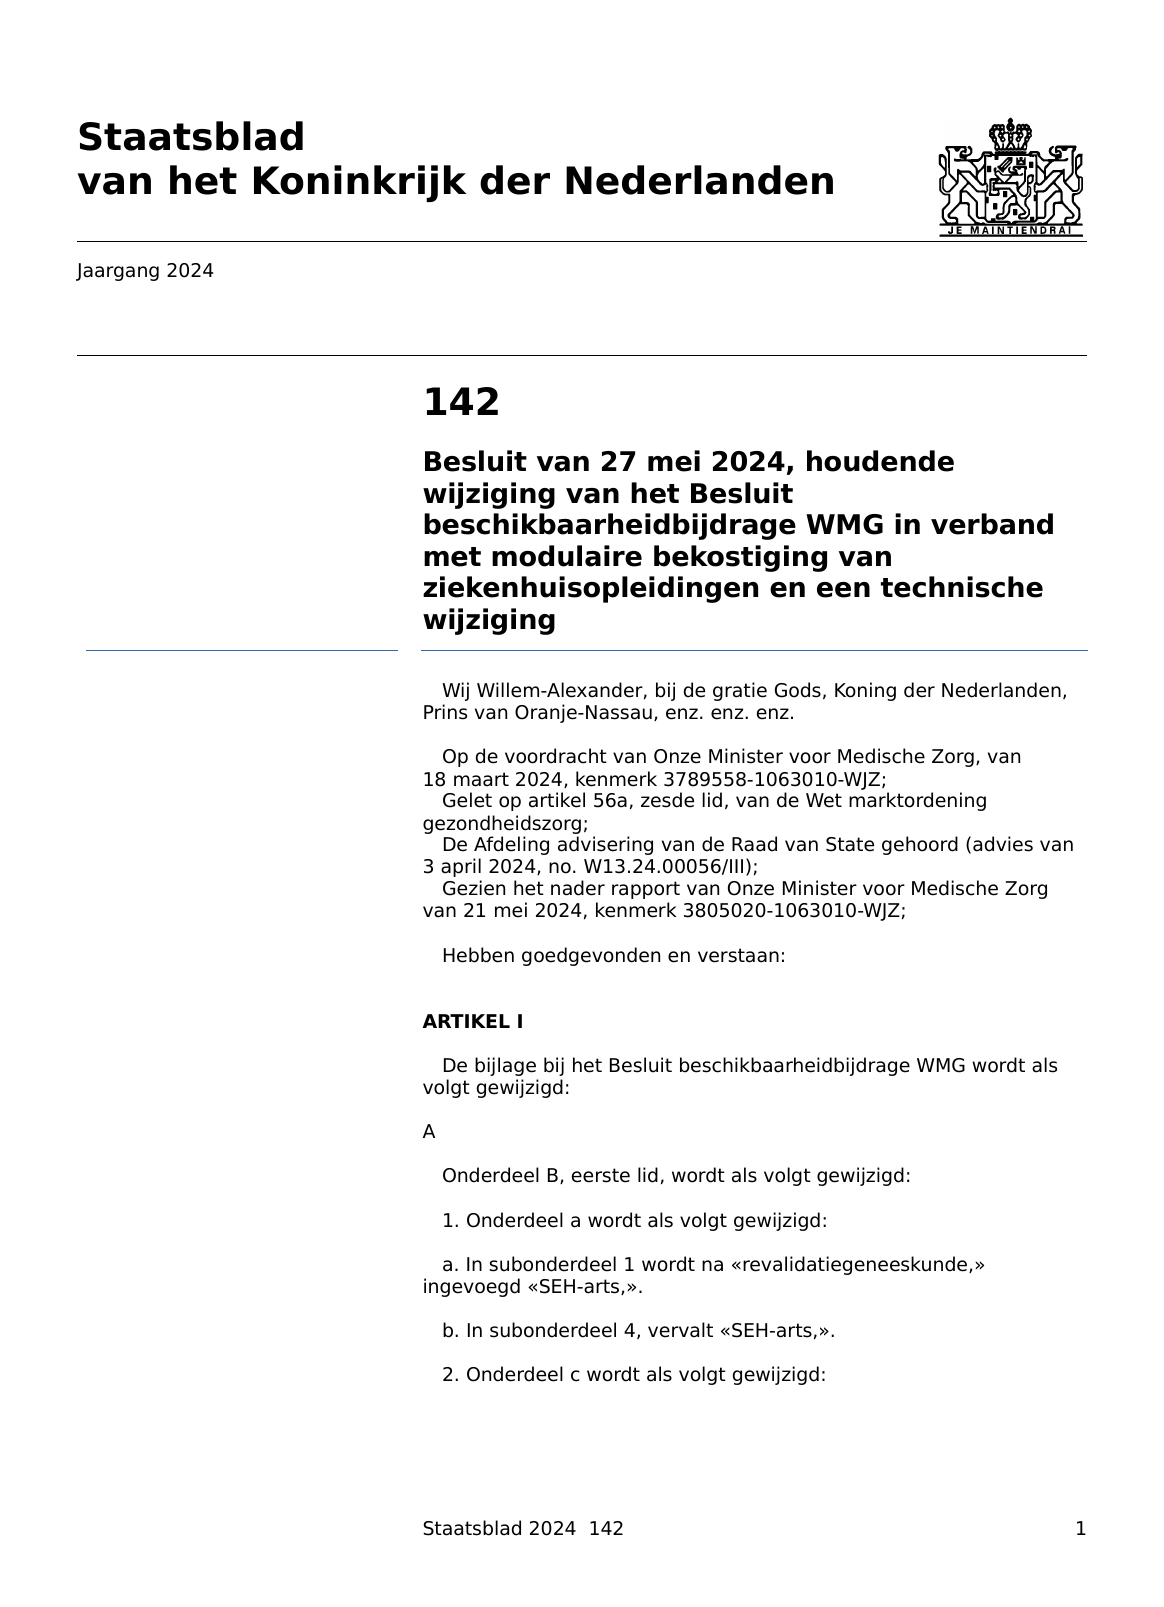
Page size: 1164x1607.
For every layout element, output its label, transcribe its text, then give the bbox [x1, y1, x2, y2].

subtitle ARTIKEL I [422, 1011, 1087, 1033]
text 1. Onderdeel a wordt als volgt gewijzigd: [422, 1209, 1087, 1231]
text Gelet op artikel 56a, zesde lid, van de Wet marktordening gezondheidszorg; [422, 790, 1087, 834]
text Wij Willem-Alexander, bij de gratie Gods, Koning der Nederlanden, Prins van Oranje-Nassau, enz. enz. enz. [422, 680, 1087, 724]
text Op de voordracht van Onze Minister voor Medische Zorg, van 18 maart 2024, kenmerk 3789558-1063010-WJZ; [422, 746, 1087, 790]
text Onderdeel B, eerste lid, wordt als volgt gewijzigd: [422, 1165, 1087, 1187]
text Gezien het nader rapport van Onze Minister voor Medische Zorg van 21 mei 2024, kenmerk 3805020-1063010-WJZ; [422, 878, 1087, 922]
text b. In subonderdeel 4, vervalt «SEH-arts,». [422, 1320, 1087, 1342]
picture [936, 115, 1087, 240]
text a. In subonderdeel 1 wordt na «revalidatiegeneeskunde,» ingevoegd «SEH-arts,». [422, 1254, 1087, 1298]
text Besluit van 27 mei 2024, houdende wijziging van het Besluit beschikbaarheidbijdrage WMG in verband met modulaire bekostiging van ziekenhuisopleidingen en een technische wijziging [422, 447, 1087, 636]
text 2. Onderdeel c wordt als volgt gewijzigd: [422, 1364, 1087, 1386]
table_cell Jaargang 2024 [77, 242, 1087, 355]
text Hebben goedgevonden en verstaan: [422, 944, 1087, 966]
subtitle 142 [422, 381, 1087, 424]
text A [422, 1121, 1087, 1143]
text De Afdeling advisering van de Raad van State gehoord (advies van 3 april 2024, no. W13.24.00056/III); [422, 834, 1087, 878]
table_header Staatsblad van het Koninkrijk der Nederlanden [77, 100, 886, 241]
table_header [886, 100, 1087, 241]
text De bijlage bij het Besluit beschikbaarheidbijdrage WMG wordt als volgt gewijzigd: [422, 1055, 1087, 1099]
